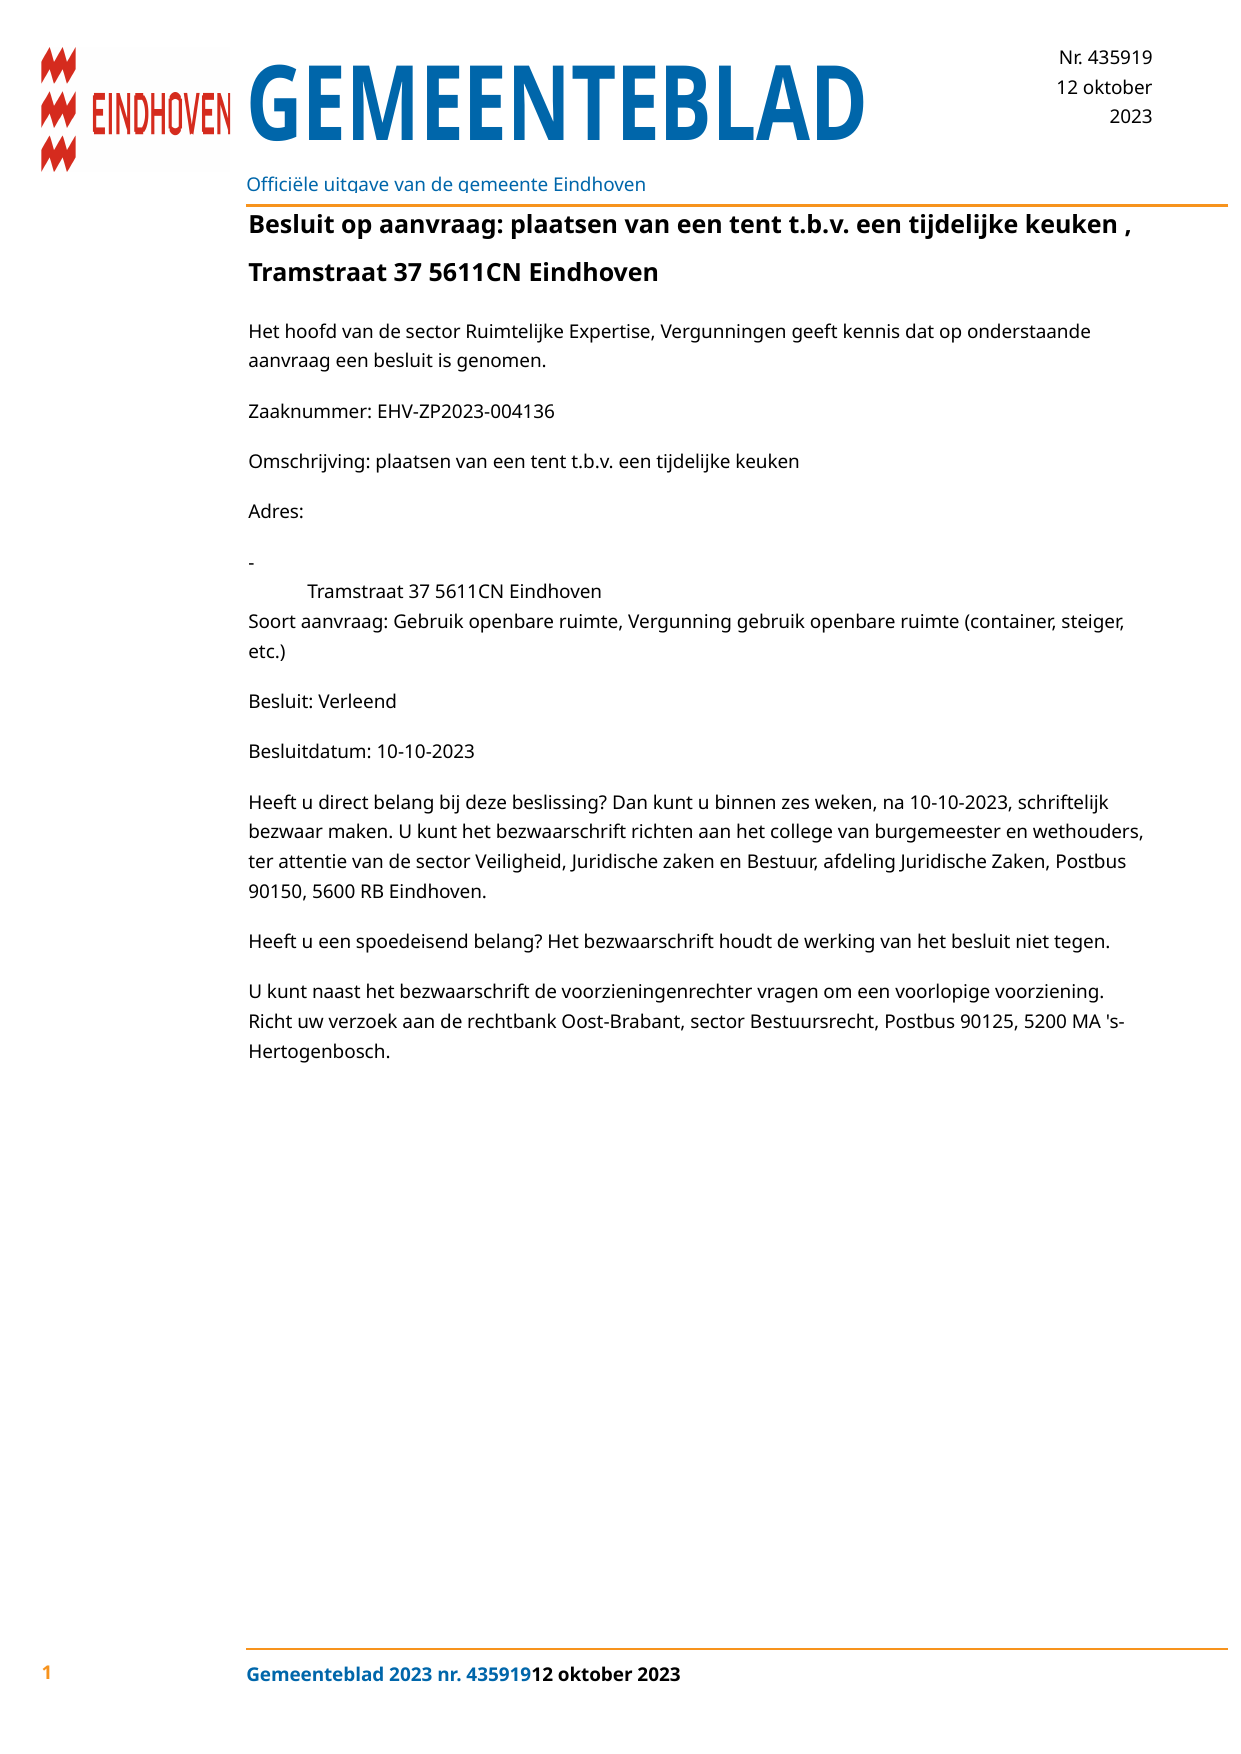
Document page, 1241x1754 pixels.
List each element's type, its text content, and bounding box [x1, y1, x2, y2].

text Omschrijving: plaatsen van een tent t.b.v. een tijdelijke keuken [248, 448, 1152, 474]
text Besluit op aanvraag: plaatsen van een tent t.b.v. een tijdelijke keuken , Tramstraat 37 5611CN Eindhoven [248, 207, 1152, 288]
text Heeft u direct belang bij deze beslissing? Dan kunt u binnen zes weken, na 10-10-2023, schriftelijk bezwaar maken. U kunt het bezwaarschrift richten aan het college van burgemeester en wethouders, ter attentie van de sector Veiligheid, Juridische zaken en Bestuur, afdeling Juridische Zaken, Postbus 90150, 5600 RB Eindhoven. [248, 789, 1152, 904]
text Het hoofd van de sector Ruimtelijke Expertise, Vergunningen geeft kennis dat op onderstaande aanvraag een besluit is genomen. [248, 318, 1152, 373]
list Tramstraat 37 5611CN Eindhoven [248, 579, 1152, 604]
picture [41, 47, 231, 172]
text Besluitdatum: 10-10-2023 [248, 739, 1152, 764]
text Soort aanvraag: Gebruik openbare ruimte, Vergunning gebruik openbare ruimte (container, steiger, etc.) [248, 608, 1152, 664]
text Zaaknummer: EHV-ZP2023-004136 [248, 398, 1152, 424]
text U kunt naast het bezwaarschrift de voorzieningenrechter vragen om een voorlopige voorziening. Richt uw verzoek aan de rechtbank Oost-Brabant, sector Bestuursrecht, Postbus 90125, 5200 MA 's-Hertogenbosch. [248, 979, 1152, 1064]
text Besluit: Verleend [248, 688, 1152, 714]
text Heeft u een spoedeisend belang? Het bezwaarschrift houdt de werking van het besluit niet tegen. [248, 928, 1152, 954]
text Adres: [248, 499, 1152, 524]
